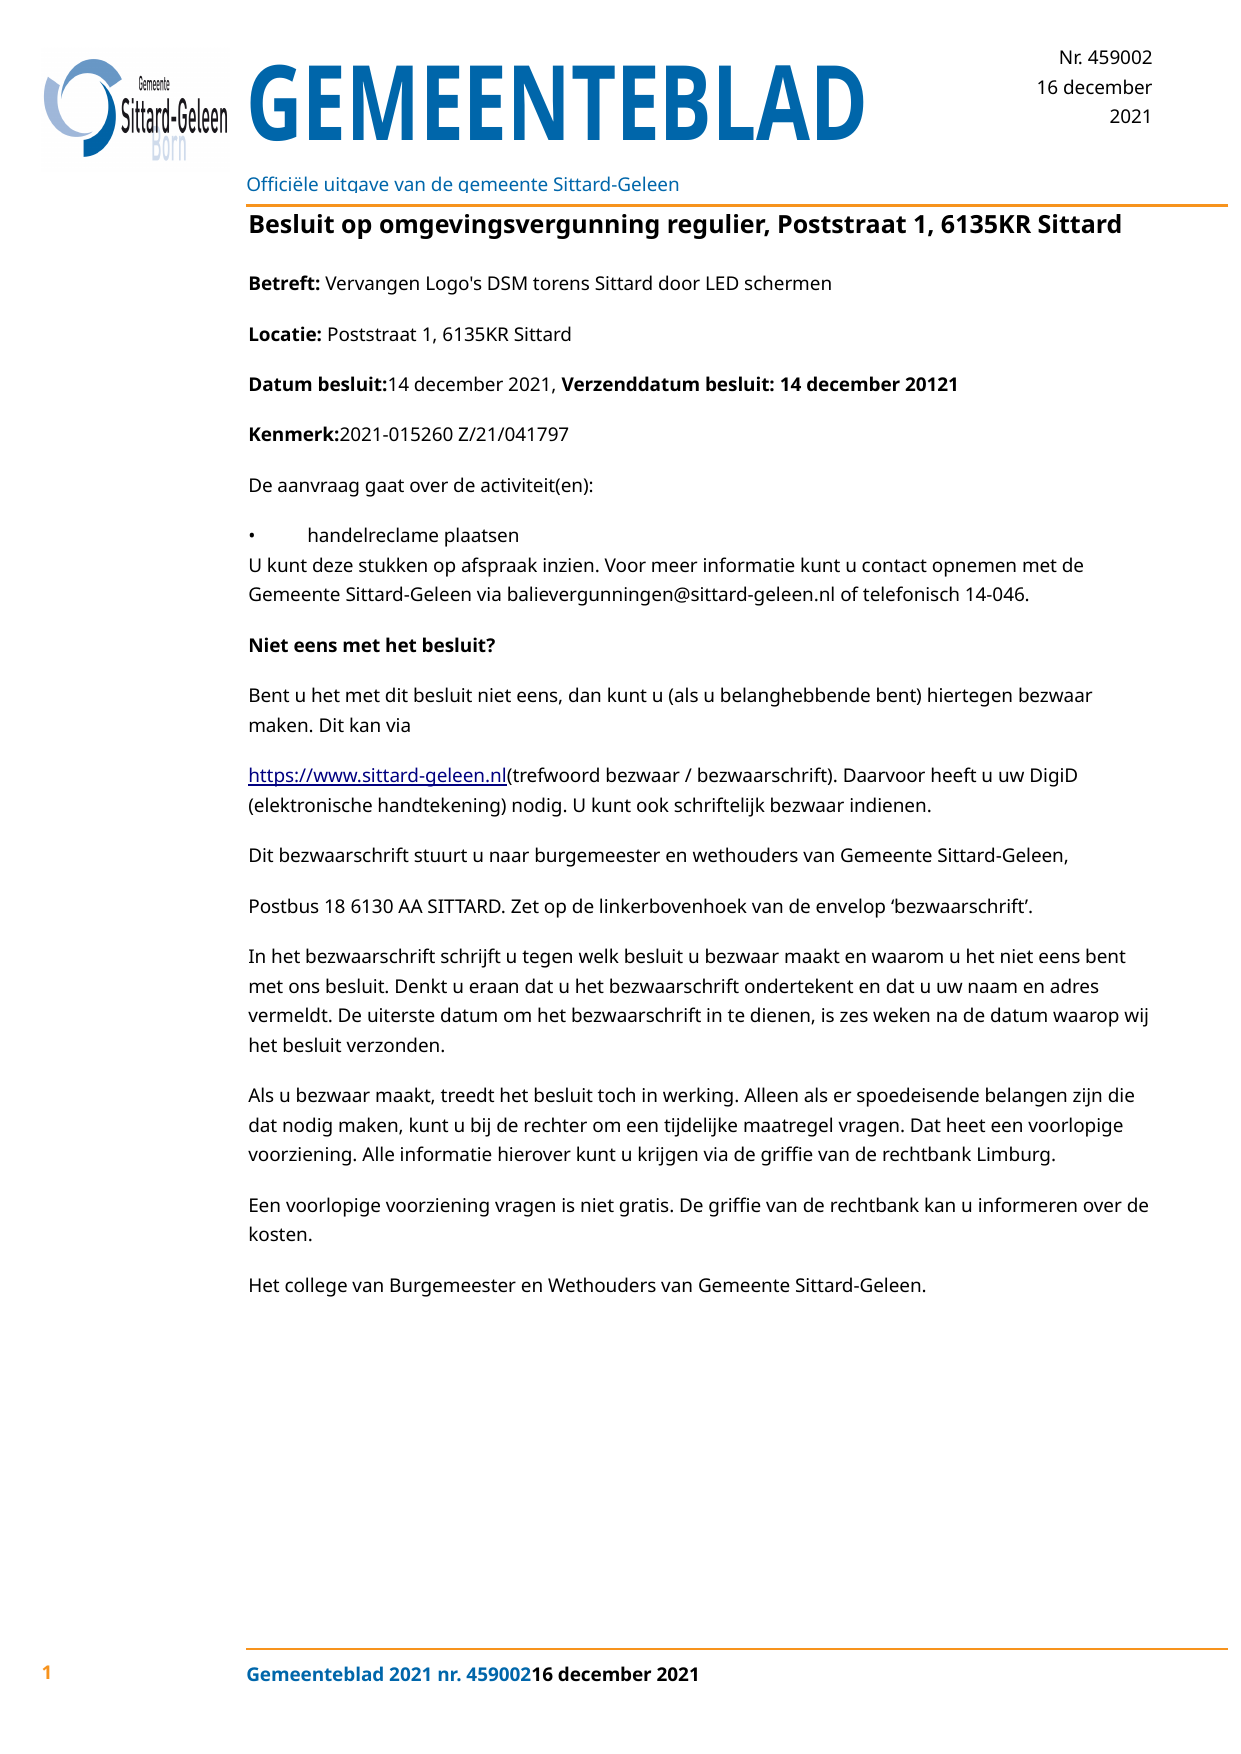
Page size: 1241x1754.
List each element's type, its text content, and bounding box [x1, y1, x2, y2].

text https://www.sittard-geleen.nl(trefwoord bezwaar / bezwaarschrift). Daarvoor heeft u uw DigiD (elektronische handtekening) nodig. U kunt ook schriftelijk bezwaar indienen. [248, 762, 1152, 818]
text Een voorlopige voorziening vragen is niet gratis. De griffie van de rechtbank kan u informeren over de kosten. [248, 1192, 1152, 1247]
text Betreft: Vervangen Logo's DSM torens Sittard door LED schermen [248, 270, 1152, 296]
text Locatie: Poststraat 1, 6135KR Sittard [248, 321, 1152, 346]
text U kunt deze stukken op afspraak inzien. Voor meer informatie kunt u contact opnemen met de Gemeente Sittard-Geleen via balievergunningen@sittard-geleen.nl of telefonisch 14-046. [248, 552, 1152, 607]
text In het bezwaarschrift schrijft u tegen welk besluit u bezwaar maakt en waarom u het niet eens bent met ons besluit. Denkt u eraan dat u het bezwaarschrift ondertekent en dat u uw naam en adres vermeldt. De uiterste datum om het bezwaarschrift in te dienen, is zes weken na de datum waarop wij het besluit verzonden. [248, 943, 1152, 1058]
list handelreclame plaatsen [248, 522, 1152, 548]
text Dit bezwaarschrift stuurt u naar burgemeester en wethouders van Gemeente Sittard-Geleen, [248, 842, 1152, 868]
text Niet eens met het besluit? [248, 632, 1152, 658]
text Het college van Burgemeester en Wethouders van Gemeente Sittard-Geleen. [248, 1272, 1152, 1298]
text Kenmerk:2021-015260 Z/21/041797 [248, 422, 1152, 447]
text Bent u het met dit besluit niet eens, dan kunt u (als u belanghebbende bent) hiertegen bezwaar maken. Dit kan via [248, 682, 1152, 738]
text Postbus 18 6130 AA SITTARD. Zet op de linkerbovenhoek van de envelop ‘bezwaarschrift’. [248, 893, 1152, 918]
picture [41, 47, 231, 172]
text Besluit op omgevingsvergunning regulier, Poststraat 1, 6135KR Sittard [248, 207, 1152, 241]
text De aanvraag gaat over de activiteit(en): [248, 472, 1152, 498]
text Datum besluit:14 december 2021, Verzenddatum besluit: 14 december 20121 [248, 371, 1152, 397]
text Als u bezwaar maakt, treedt het besluit toch in werking. Alleen als er spoedeisende belangen zijn die dat nodig maken, kunt u bij de rechter om een tijdelijke maatregel vragen. Dat heet een voorlopige voorziening. Alle informatie hierover kunt u krijgen via de griffie van de rechtbank Limburg. [248, 1082, 1152, 1167]
